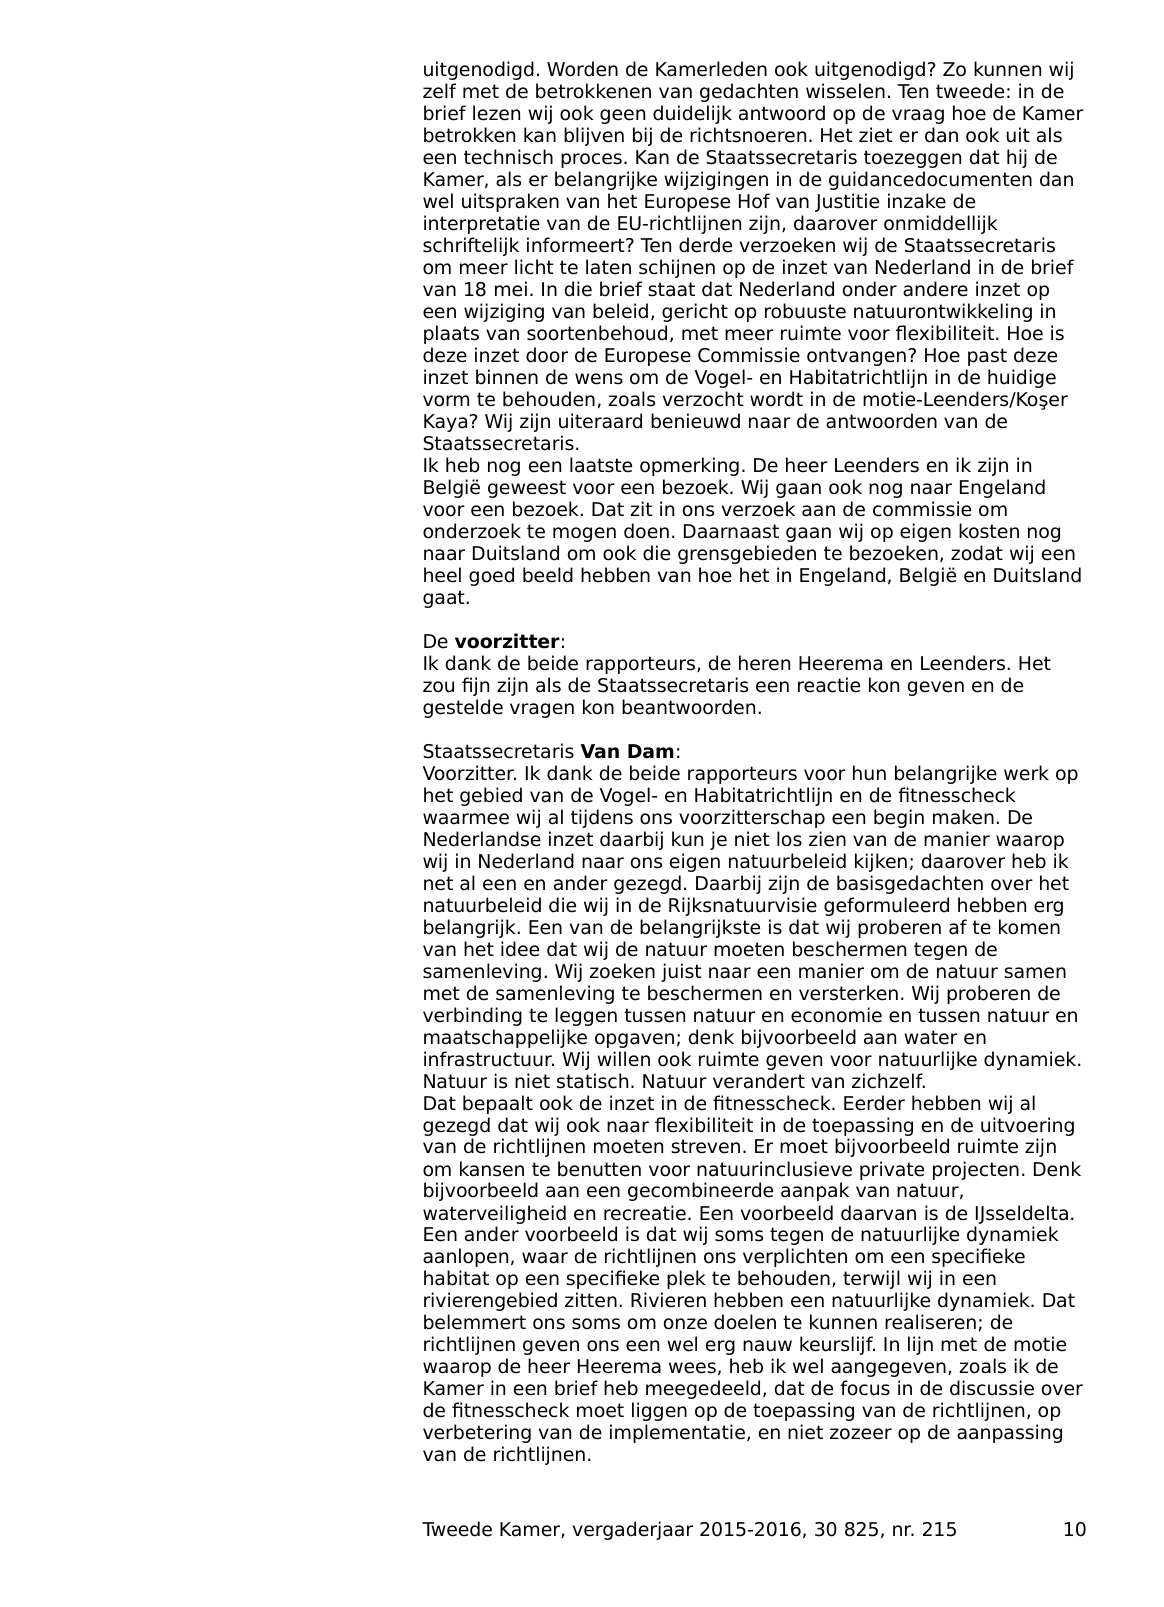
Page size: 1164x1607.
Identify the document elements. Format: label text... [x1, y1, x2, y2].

text Voorzitter. Ik dank de beide rapporteurs voor hun belangrijke werk op het gebied van de Vogel- en Habitatrichtlijn en de fitnesscheck waarmee wij al tijdens ons voorzitterschap een begin maken. De Nederlandse inzet daarbij kun je niet los zien van de manier waarop wij in Nederland naar ons eigen natuurbeleid kijken; daarover heb ik net al een en ander gezegd. Daarbij zijn de basisgedachten over het natuurbeleid die wij in de Rijksnatuurvisie geformuleerd hebben erg belangrijk. Een van de belangrijkste is dat wij proberen af te komen van het idee dat wij de natuur moeten beschermen tegen de samenleving. Wij zoeken juist naar een manier om de natuur samen met de samenleving te beschermen en versterken. Wij proberen de verbinding te leggen tussen natuur en economie en tussen natuur en maatschappelijke opgaven; denk bijvoorbeeld aan water en infrastructuur. Wij willen ook ruimte geven voor natuurlijke dynamiek. Natuur is niet statisch. Natuur verandert van zichzelf. [422, 763, 1087, 1092]
text uitgenodigd. Worden de Kamerleden ook uitgenodigd? Zo kunnen wij zelf met de betrokkenen van gedachten wisselen. Ten tweede: in de brief lezen wij ook geen duidelijk antwoord op de vraag hoe de Kamer betrokken kan blijven bij de richtsnoeren. Het ziet er dan ook uit als een technisch proces. Kan de Staatssecretaris toezeggen dat hij de Kamer, als er belangrijke wijzigingen in de guidancedocumenten dan wel uitspraken van het Europese Hof van Justitie inzake de interpretatie van de EU-richtlijnen zijn, daarover onmiddellijk schriftelijk informeert? Ten derde verzoeken wij de Staatssecretaris om meer licht te laten schijnen op de inzet van Nederland in de brief van 18 mei. In die brief staat dat Nederland onder andere inzet op een wijziging van beleid, gericht op robuuste natuurontwikkeling in plaats van soortenbehoud, met meer ruimte voor flexibiliteit. Hoe is deze inzet door de Europese Commissie ontvangen? Hoe past deze inzet binnen de wens om de Vogel- en Habitatrichtlijn in de huidige vorm te behouden, zoals verzocht wordt in de motie-Leenders/Koşer Kaya? Wij zijn uiteraard benieuwd naar de antwoorden van de Staatssecretaris. [422, 59, 1087, 455]
text Ik heb nog een laatste opmerking. De heer Leenders en ik zijn in België geweest voor een bezoek. Wij gaan ook nog naar Engeland voor een bezoek. Dat zit in ons verzoek aan de commissie om onderzoek te mogen doen. Daarnaast gaan wij op eigen kosten nog naar Duitsland om ook die grensgebieden te bezoeken, zodat wij een heel goed beeld hebben van hoe het in Engeland, België en Duitsland gaat. [422, 455, 1087, 608]
text Staatssecretaris Van Dam: [422, 741, 1087, 763]
text Dat bepaalt ook de inzet in de fitnesscheck. Eerder hebben wij al gezegd dat wij ook naar flexibiliteit in de toepassing en de uitvoering van de richtlijnen moeten streven. Er moet bijvoorbeeld ruimte zijn om kansen te benutten voor natuurinclusieve private projecten. Denk bijvoorbeeld aan een gecombineerde aanpak van natuur, waterveiligheid en recreatie. Een voorbeeld daarvan is de IJsseldelta. Een ander voorbeeld is dat wij soms tegen de natuurlijke dynamiek aanlopen, waar de richtlijnen ons verplichten om een specifieke habitat op een specifieke plek te behouden, terwijl wij in een rivierengebied zitten. Rivieren hebben een natuurlijke dynamiek. Dat belemmert ons soms om onze doelen te kunnen realiseren; de richtlijnen geven ons een wel erg nauw keurslijf. In lijn met de motie waarop de heer Heerema wees, heb ik wel aangegeven, zoals ik de Kamer in een brief heb meegedeeld, dat de focus in de discussie over de fitnesscheck moet liggen op de toepassing van de richtlijnen, op verbetering van de implementatie, en niet zozeer op de aanpassing van de richtlijnen. [422, 1092, 1087, 1466]
text De voorzitter: [422, 631, 1087, 653]
text Ik dank de beide rapporteurs, de heren Heerema en Leenders. Het zou fijn zijn als de Staatssecretaris een reactie kon geven en de gestelde vragen kon beantwoorden. [422, 653, 1087, 719]
